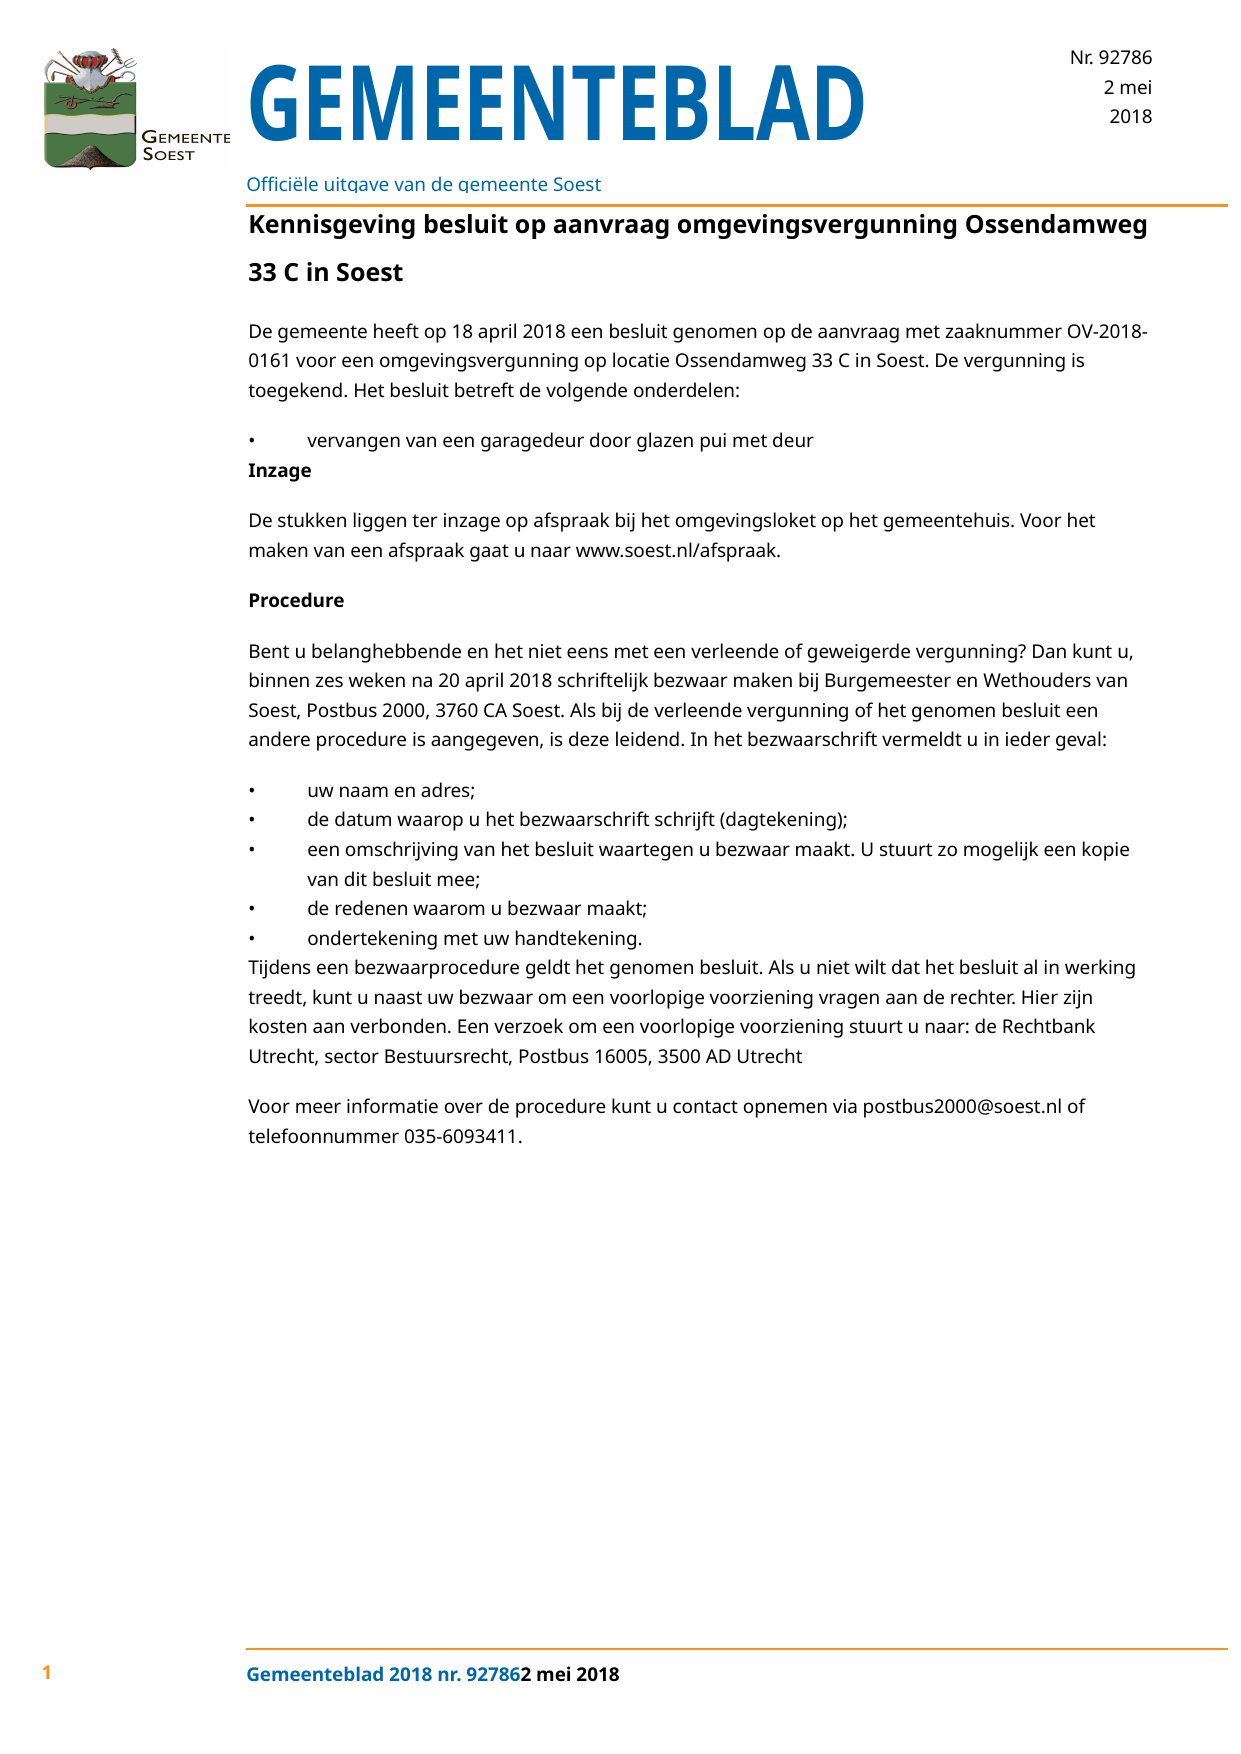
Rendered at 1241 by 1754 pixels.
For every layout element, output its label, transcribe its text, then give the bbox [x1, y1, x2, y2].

picture [41, 47, 231, 172]
list vervangen van een garagedeur door glazen pui met deur [248, 427, 1152, 453]
list de redenen waarom u bezwaar maakt; [248, 895, 1152, 921]
text Procedure [248, 587, 1152, 613]
text De stukken liggen ter inzage op afspraak bij het omgevingsloket op het gemeentehuis. Voor het maken van een afspraak gaat u naar www.soest.nl/afspraak. [248, 507, 1152, 563]
list ondertekening met uw handtekening. [248, 925, 1152, 951]
text De gemeente heeft op 18 april 2018 een besluit genomen op de aanvraag met zaaknummer OV-2018-0161 voor een omgevingsvergunning op locatie Ossendamweg 33 C in Soest. De vergunning is toegekend. Het besluit betreft de volgende onderdelen: [248, 318, 1152, 403]
text Voor meer informatie over de procedure kunt u contact opnemen via postbus2000@soest.nl of telefoonnummer 035-6093411. [248, 1094, 1152, 1149]
text Inzage [248, 457, 1152, 483]
list uw naam en adres; [248, 777, 1152, 803]
text Kennisgeving besluit op aanvraag omgevingsvergunning Ossendamweg 33 C in Soest [248, 207, 1152, 288]
text Bent u belanghebbende en het niet eens met een verleende of geweigerde vergunning? Dan kunt u, binnen zes weken na 20 april 2018 schriftelijk bezwaar maken bij Burgemeester en Wethouders van Soest, Postbus 2000, 3760 CA Soest. Als bij de verleende vergunning of het genomen besluit een andere procedure is aangegeven, is deze leidend. In het bezwaarschrift vermeldt u in ieder geval: [248, 638, 1152, 752]
list een omschrijving van het besluit waartegen u bezwaar maakt. U stuurt zo mogelijk een kopie van dit besluit mee; [248, 836, 1152, 892]
list de datum waarop u het bezwaarschrift schrijft (dagtekening); [248, 807, 1152, 832]
text Tijdens een bezwaarprocedure geldt het genomen besluit. Als u niet wilt dat het besluit al in werking treedt, kunt u naast uw bezwaar om een voorlopige voorziening vragen aan de rechter. Hier zijn kosten aan verbonden. Een verzoek om een voorlopige voorziening stuurt u naar: de Rechtbank Utrecht, sector Bestuursrecht, Postbus 16005, 3500 AD Utrecht [248, 954, 1152, 1069]
